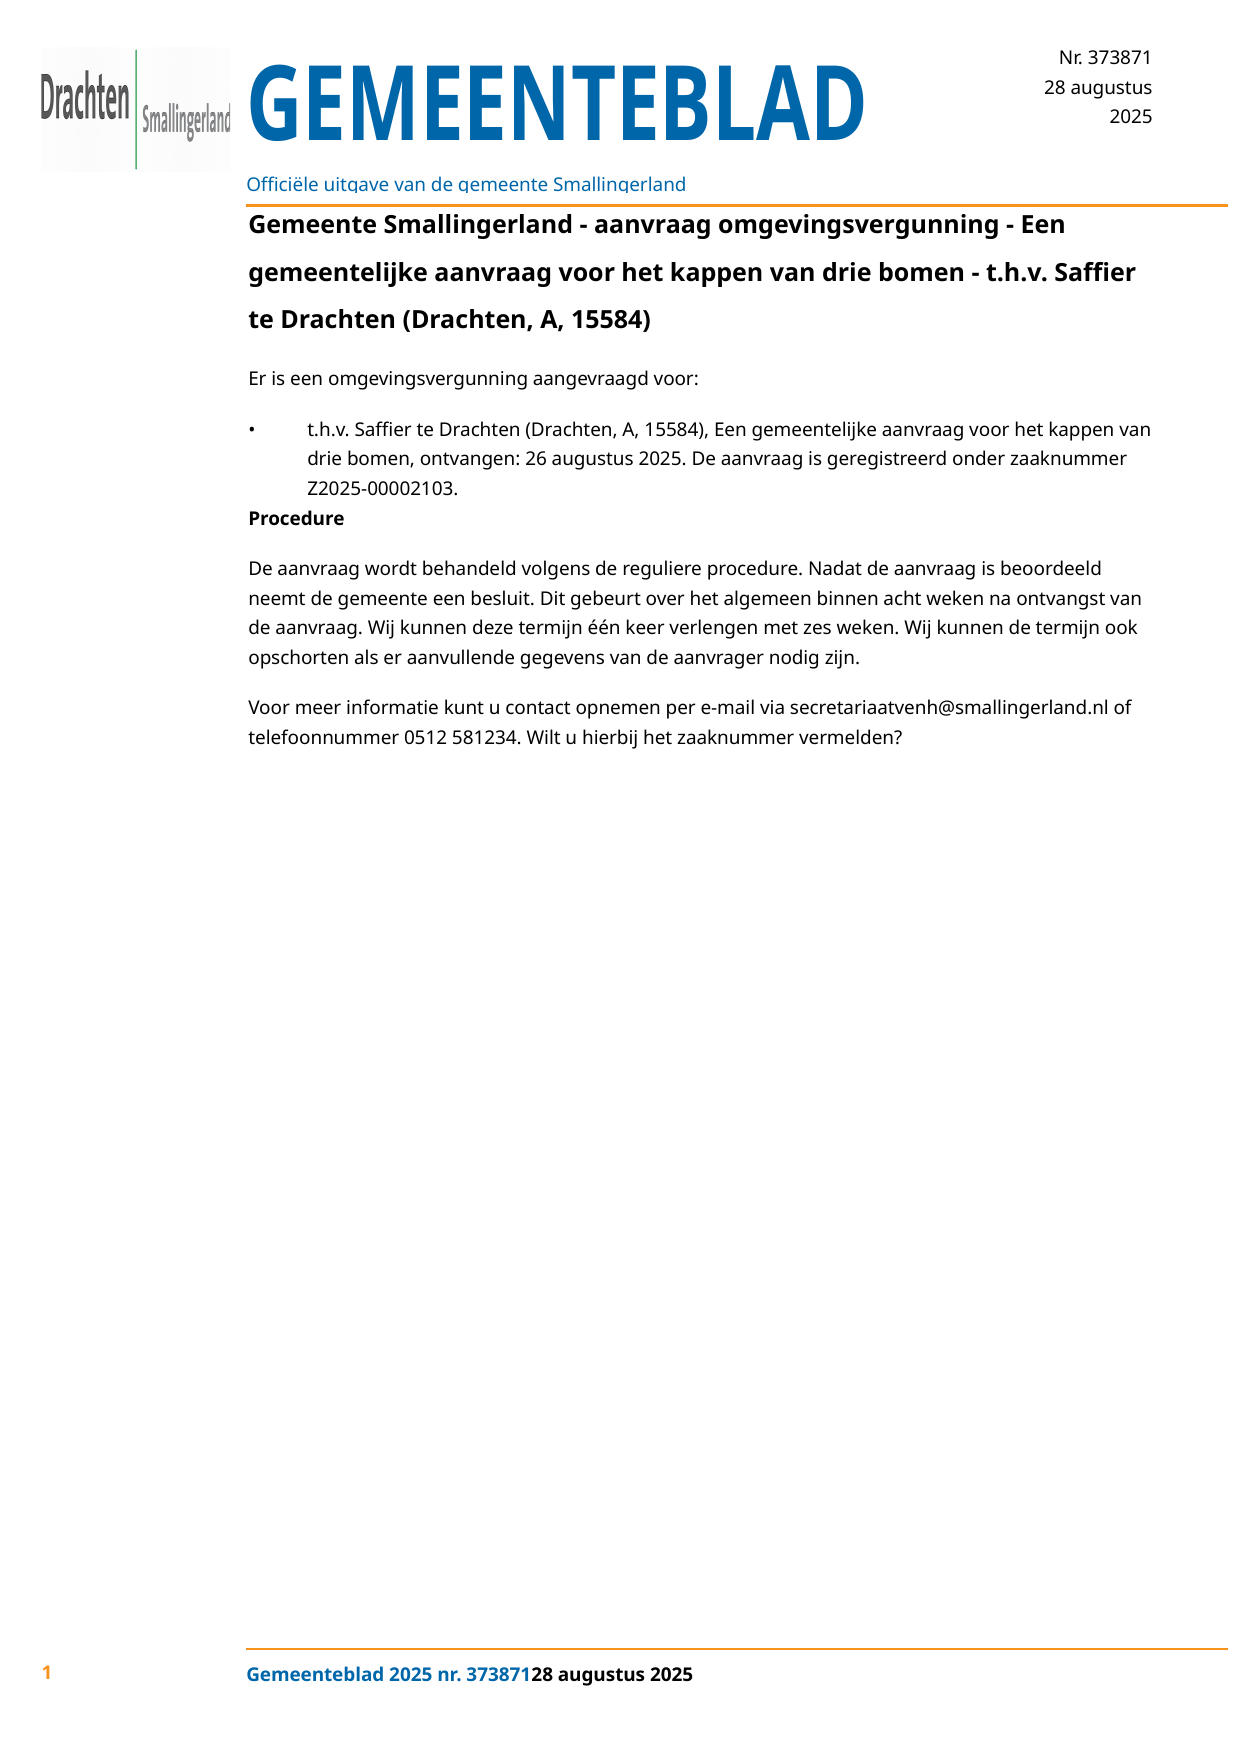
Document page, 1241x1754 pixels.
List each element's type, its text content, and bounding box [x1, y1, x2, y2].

text Voor meer informatie kunt u contact opnemen per e-mail via secretariaatvenh@smallingerland.nl of telefoonnummer 0512 581234. Wilt u hierbij het zaaknummer vermelden? [248, 694, 1152, 749]
text De aanvraag wordt behandeld volgens de reguliere procedure. Nadat de aanvraag is beoordeeld neemt de gemeente een besluit. Dit gebeurt over het algemeen binnen acht weken na ontvangst van de aanvraag. Wij kunnen deze termijn één keer verlengen met zes weken. Wij kunnen de termijn ook opschorten als er aanvullende gegevens van de aanvrager nodig zijn. [248, 555, 1152, 669]
text Procedure [248, 505, 1152, 530]
list t.h.v. Saffier te Drachten (Drachten, A, 15584), Een gemeentelijke aanvraag voor het kappen van drie bomen, ontvangen: 26 augustus 2025. De aanvraag is geregistreerd onder zaaknummer Z2025-00002103. [248, 416, 1152, 501]
picture [41, 47, 231, 172]
text Gemeente Smallingerland - aanvraag omgevingsvergunning - Een gemeentelijke aanvraag voor het kappen van drie bomen - t.h.v. Saffier te Drachten (Drachten, A, 15584) [248, 207, 1152, 336]
text Er is een omgevingsvergunning aangevraagd voor: [248, 366, 1152, 391]
